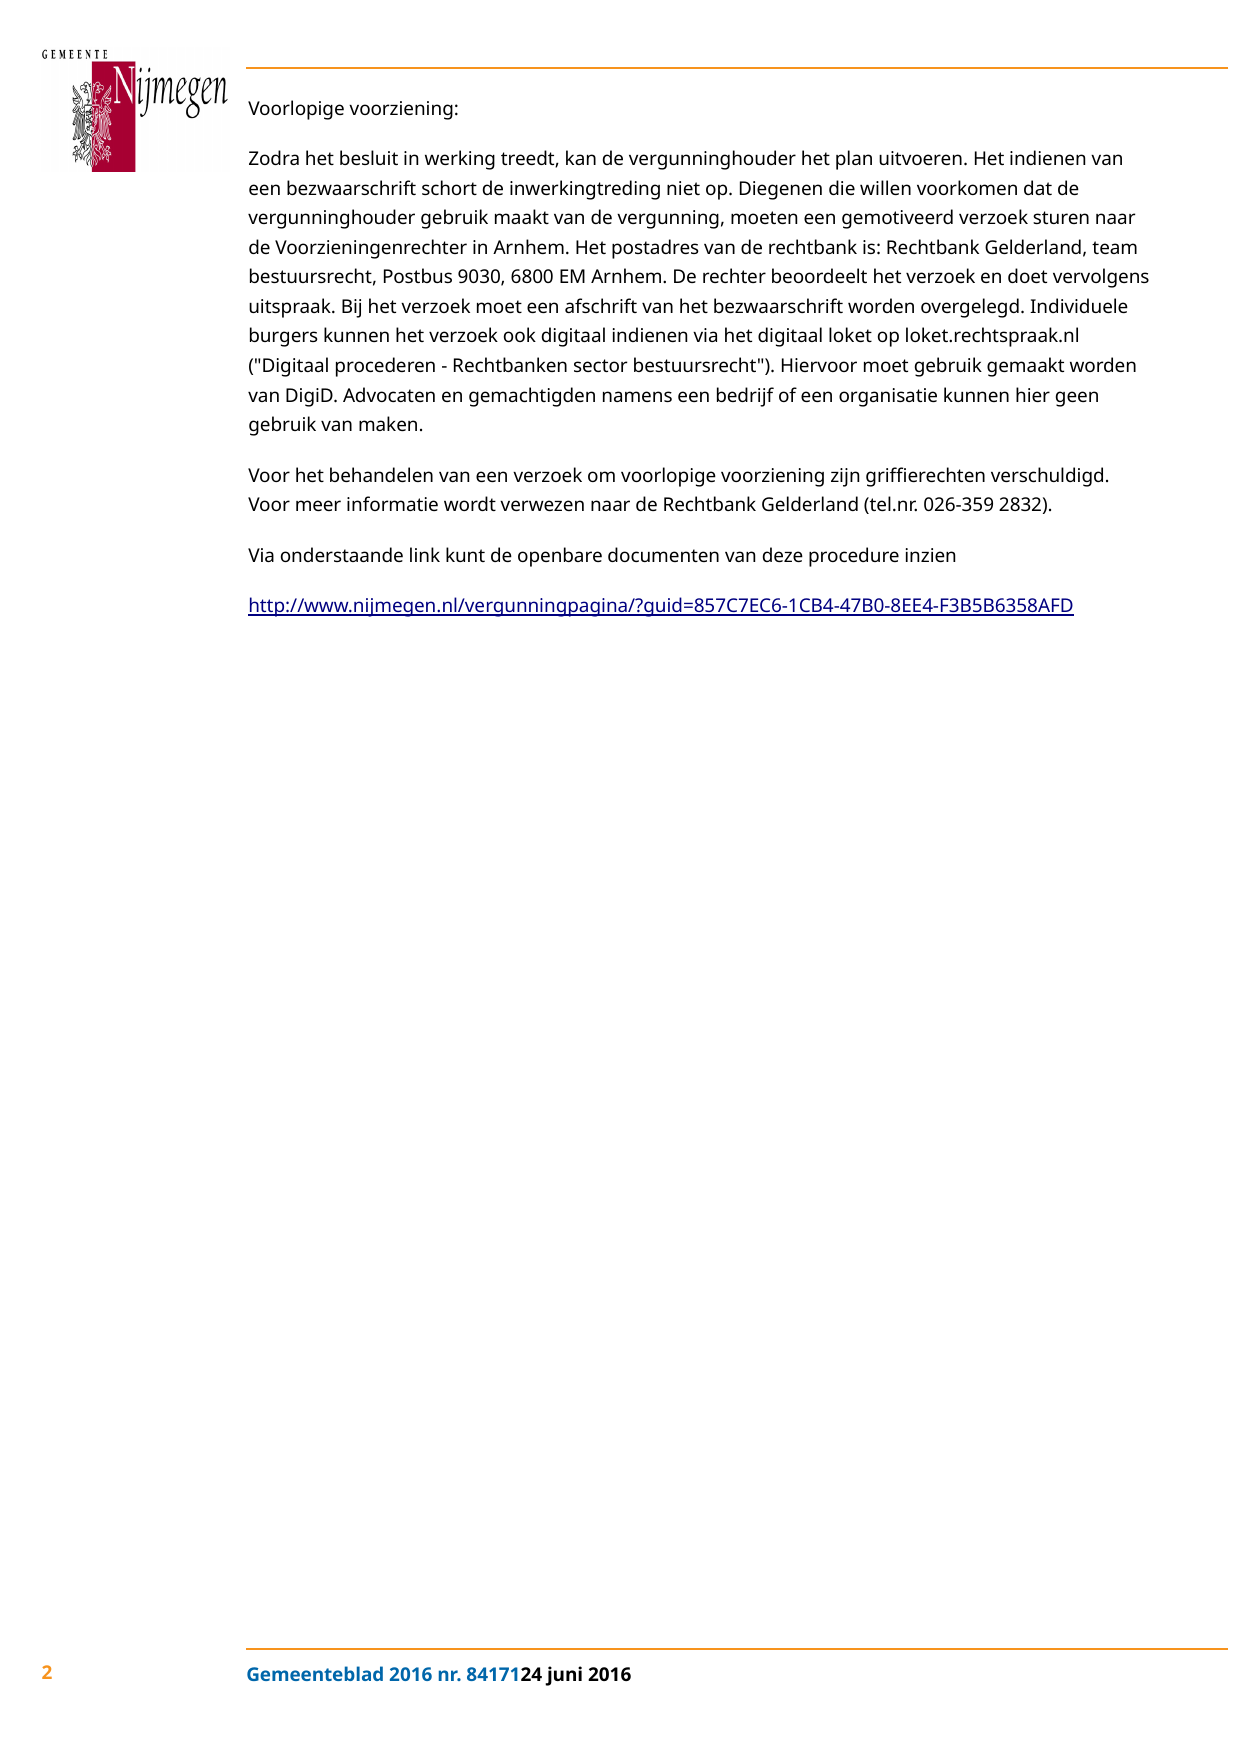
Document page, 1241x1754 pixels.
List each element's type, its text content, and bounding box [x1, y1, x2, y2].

text Zodra het besluit in werking treedt, kan de vergunninghouder het plan uitvoeren. Het indienen van een bezwaarschrift schort de inwerkingtreding niet op. Diegenen die willen voorkomen dat de vergunninghouder gebruik maakt van de vergunning, moeten een gemotiveerd verzoek sturen naar de Voorzieningenrechter in Arnhem. Het postadres van de rechtbank is: Rechtbank Gelderland, team bestuursrecht, Postbus 9030, 6800 EM Arnhem. De rechter beoordeelt het verzoek en doet vervolgens uitspraak. Bij het verzoek moet een afschrift van het bezwaarschrift worden overgelegd. Individuele burgers kunnen het verzoek ook digitaal indienen via het digitaal loket op loket.rechtspraak.nl ("Digitaal procederen - Rechtbanken sector bestuursrecht"). Hiervoor moet gebruik gemaakt worden van DigiD. Advocaten en gemachtigden namens een bedrijf of een organisatie kunnen hier geen gebruik van maken. [248, 145, 1152, 437]
text Via onderstaande link kunt de openbare documenten van deze procedure inzien [248, 542, 1152, 568]
text http://www.nijmegen.nl/vergunningpagina/?guid=857C7EC6-1CB4-47B0-8EE4-F3B5B6358AFD [248, 592, 1152, 618]
text Voorlopige voorziening: [248, 95, 1152, 121]
text Voor het behandelen van een verzoek om voorlopige voorziening zijn griffierechten verschuldigd. Voor meer informatie wordt verwezen naar de Rechtbank Gelderland (tel.nr. 026-359 2832). [248, 462, 1152, 517]
picture [41, 47, 231, 172]
